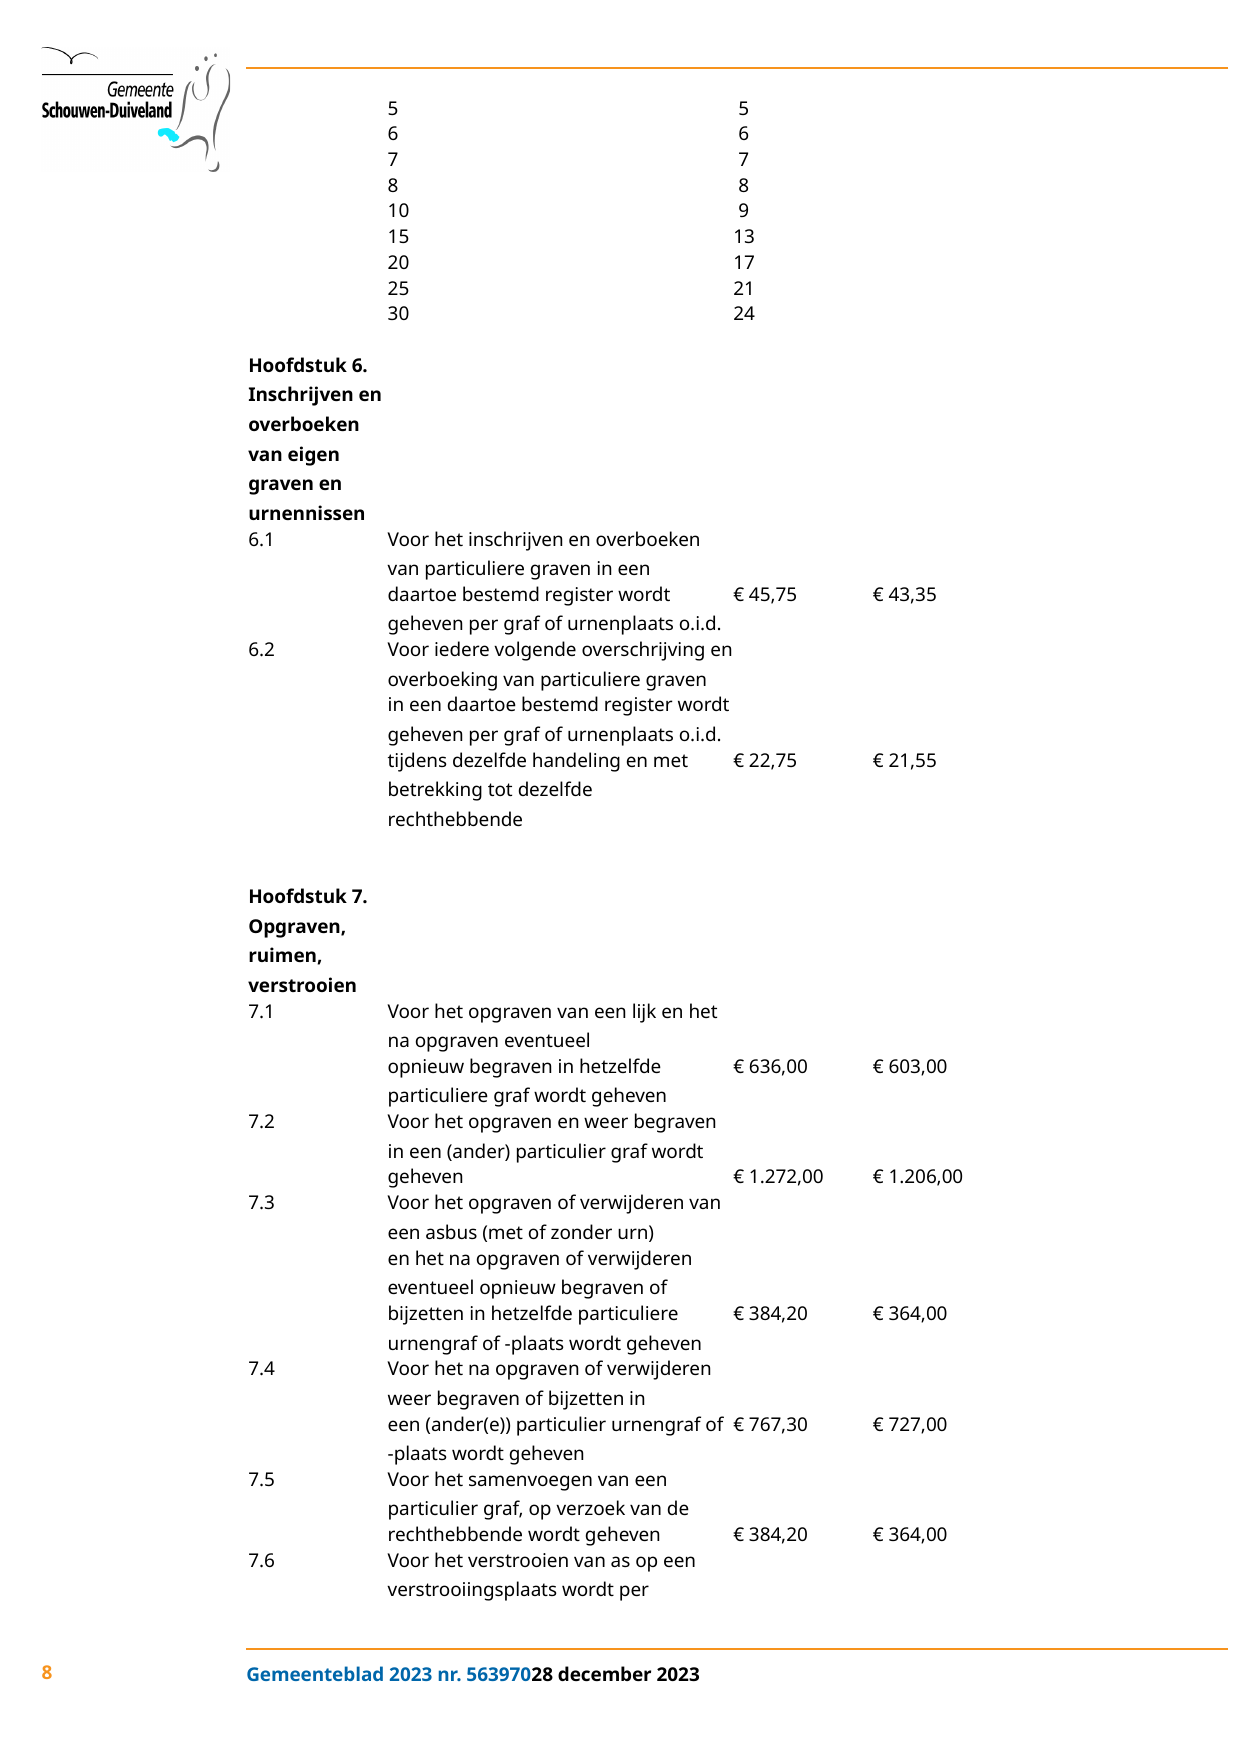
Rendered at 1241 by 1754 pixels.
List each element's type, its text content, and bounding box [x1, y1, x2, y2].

table_cell 30 [388, 301, 733, 326]
table_cell [873, 224, 1012, 249]
table_cell [248, 172, 387, 198]
table_cell een (ander(e)) particulier urnengraf of -plaats wordt geheven [388, 1411, 733, 1466]
table_cell 15 [388, 224, 733, 249]
table_cell 7.5 [248, 1466, 387, 1521]
table_cell [248, 1245, 387, 1300]
table_cell [873, 198, 1012, 223]
table_cell [873, 526, 1012, 581]
table_cell 20 [388, 249, 733, 275]
table_cell [733, 1109, 873, 1164]
table_cell [388, 352, 733, 526]
table_cell [873, 998, 1012, 1053]
table_cell [873, 249, 1012, 275]
table_cell Voor het inschrijven en overboeken van particuliere graven in een [388, 526, 733, 581]
table_cell [873, 1245, 1012, 1300]
table_cell [873, 692, 1012, 747]
table_cell [248, 146, 387, 172]
table_cell [873, 326, 1012, 352]
table_cell geheven [388, 1164, 733, 1189]
table_cell € 767,30 [733, 1411, 873, 1466]
table_cell € 384,20 [733, 1521, 873, 1547]
table_cell [733, 1547, 873, 1602]
table_cell [873, 275, 1012, 301]
table_cell [873, 95, 1012, 121]
table_cell [248, 198, 387, 223]
table_cell 7 [733, 146, 873, 172]
table_cell [248, 95, 387, 121]
table_cell Voor het opgraven of verwijderen van een asbus (met of zonder urn) [388, 1190, 733, 1245]
table_cell [388, 858, 733, 883]
table_cell 8 [733, 172, 873, 198]
table_cell [733, 883, 873, 998]
table_cell [248, 747, 387, 832]
table_cell [733, 636, 873, 692]
table_cell 25 [388, 275, 733, 301]
table_cell [388, 832, 733, 858]
table_cell [873, 1355, 1012, 1411]
table_cell [873, 1547, 1012, 1602]
table_cell [248, 858, 387, 883]
table_cell € 727,00 [873, 1411, 1012, 1466]
table_cell daartoe bestemd register wordt geheven per graf of urnenplaats o.i.d. [388, 581, 733, 636]
table_cell € 1.206,00 [873, 1164, 1012, 1189]
table_cell 7.6 [248, 1547, 387, 1602]
table_cell [733, 1355, 873, 1411]
table_cell 6.1 [248, 526, 387, 581]
table_cell 7.4 [248, 1355, 387, 1411]
table_cell 8 [388, 172, 733, 198]
table_cell € 43,35 [873, 581, 1012, 636]
table_cell Voor iedere volgende overschrijving en overboeking van particuliere graven [388, 636, 733, 692]
table_cell bijzetten in hetzelfde particuliere urnengraf of -plaats wordt geheven [388, 1300, 733, 1355]
table_cell [733, 832, 873, 858]
table_cell 6 [388, 121, 733, 146]
table_cell rechthebbende wordt geheven [388, 1521, 733, 1547]
table_cell € 364,00 [873, 1300, 1012, 1355]
table_cell [248, 1411, 387, 1466]
table_cell 10 [388, 198, 733, 223]
table_cell [248, 1164, 387, 1189]
table_cell [733, 692, 873, 747]
table_cell Hoofdstuk 6. Inschrijven en overboeken van eigen graven en urnennissen [248, 352, 387, 526]
table_cell [248, 326, 387, 352]
table_cell [873, 1190, 1012, 1245]
table_cell [873, 883, 1012, 998]
table_cell [733, 352, 873, 526]
table_cell 5 [733, 95, 873, 121]
table_cell Voor het opgraven en weer begraven in een (ander) particulier graf wordt [388, 1109, 733, 1164]
table_cell 21 [733, 275, 873, 301]
table_cell € 384,20 [733, 1300, 873, 1355]
table_cell 24 [733, 301, 873, 326]
table_cell [873, 172, 1012, 198]
table_cell [248, 581, 387, 636]
table_cell tijdens dezelfde handeling en met betrekking tot dezelfde rechthebbende [388, 747, 733, 832]
table_cell en het na opgraven of verwijderen eventueel opnieuw begraven of [388, 1245, 733, 1300]
table_cell [873, 1466, 1012, 1521]
table_cell Voor het samenvoegen van een particulier graf, op verzoek van de [388, 1466, 733, 1521]
table_cell [248, 832, 387, 858]
table_cell 6 [733, 121, 873, 146]
table_cell € 1.272,00 [733, 1164, 873, 1189]
table_cell 6.2 [248, 636, 387, 692]
table_cell [248, 692, 387, 747]
table_cell 7.3 [248, 1190, 387, 1245]
table_cell [248, 121, 387, 146]
table_cell [248, 249, 387, 275]
table_cell 5 [388, 95, 733, 121]
table_cell [388, 883, 733, 998]
table_cell Voor het opgraven van een lijk en het na opgraven eventueel [388, 998, 733, 1053]
table_cell [873, 146, 1012, 172]
table_cell [248, 301, 387, 326]
table_cell [248, 1521, 387, 1547]
table_cell [873, 858, 1012, 883]
table_cell [733, 998, 873, 1053]
table_cell in een daartoe bestemd register wordt geheven per graf of urnenplaats o.i.d. [388, 692, 733, 747]
table_cell Voor het verstrooien van as op een verstrooiingsplaats wordt per [388, 1547, 733, 1602]
table_cell € 22,75 [733, 747, 873, 832]
table_cell € 45,75 [733, 581, 873, 636]
table_cell [733, 1245, 873, 1300]
table_cell [873, 352, 1012, 526]
table_cell Hoofdstuk 7. Opgraven, ruimen, verstrooien [248, 883, 387, 998]
table_cell [873, 121, 1012, 146]
table_cell [873, 301, 1012, 326]
table_cell [248, 1300, 387, 1355]
table_cell € 603,00 [873, 1053, 1012, 1108]
table_cell 7 [388, 146, 733, 172]
table_cell Voor het na opgraven of verwijderen weer begraven of bijzetten in [388, 1355, 733, 1411]
table_cell 17 [733, 249, 873, 275]
table_cell [248, 1053, 387, 1108]
table_cell [733, 1466, 873, 1521]
table_cell 7.2 [248, 1109, 387, 1164]
table_cell [733, 1190, 873, 1245]
table_cell [873, 1109, 1012, 1164]
table_cell opnieuw begraven in hetzelfde particuliere graf wordt geheven [388, 1053, 733, 1108]
table_cell 13 [733, 224, 873, 249]
table_cell € 636,00 [733, 1053, 873, 1108]
picture [41, 47, 231, 172]
table_cell 7.1 [248, 998, 387, 1053]
table_cell [388, 326, 733, 352]
table_cell [248, 224, 387, 249]
table_cell € 364,00 [873, 1521, 1012, 1547]
table_cell [873, 832, 1012, 858]
table_cell [733, 326, 873, 352]
table_cell [248, 275, 387, 301]
table_cell [873, 636, 1012, 692]
table_cell € 21,55 [873, 747, 1012, 832]
table_cell [733, 526, 873, 581]
table_cell 9 [733, 198, 873, 223]
table_cell [733, 858, 873, 883]
